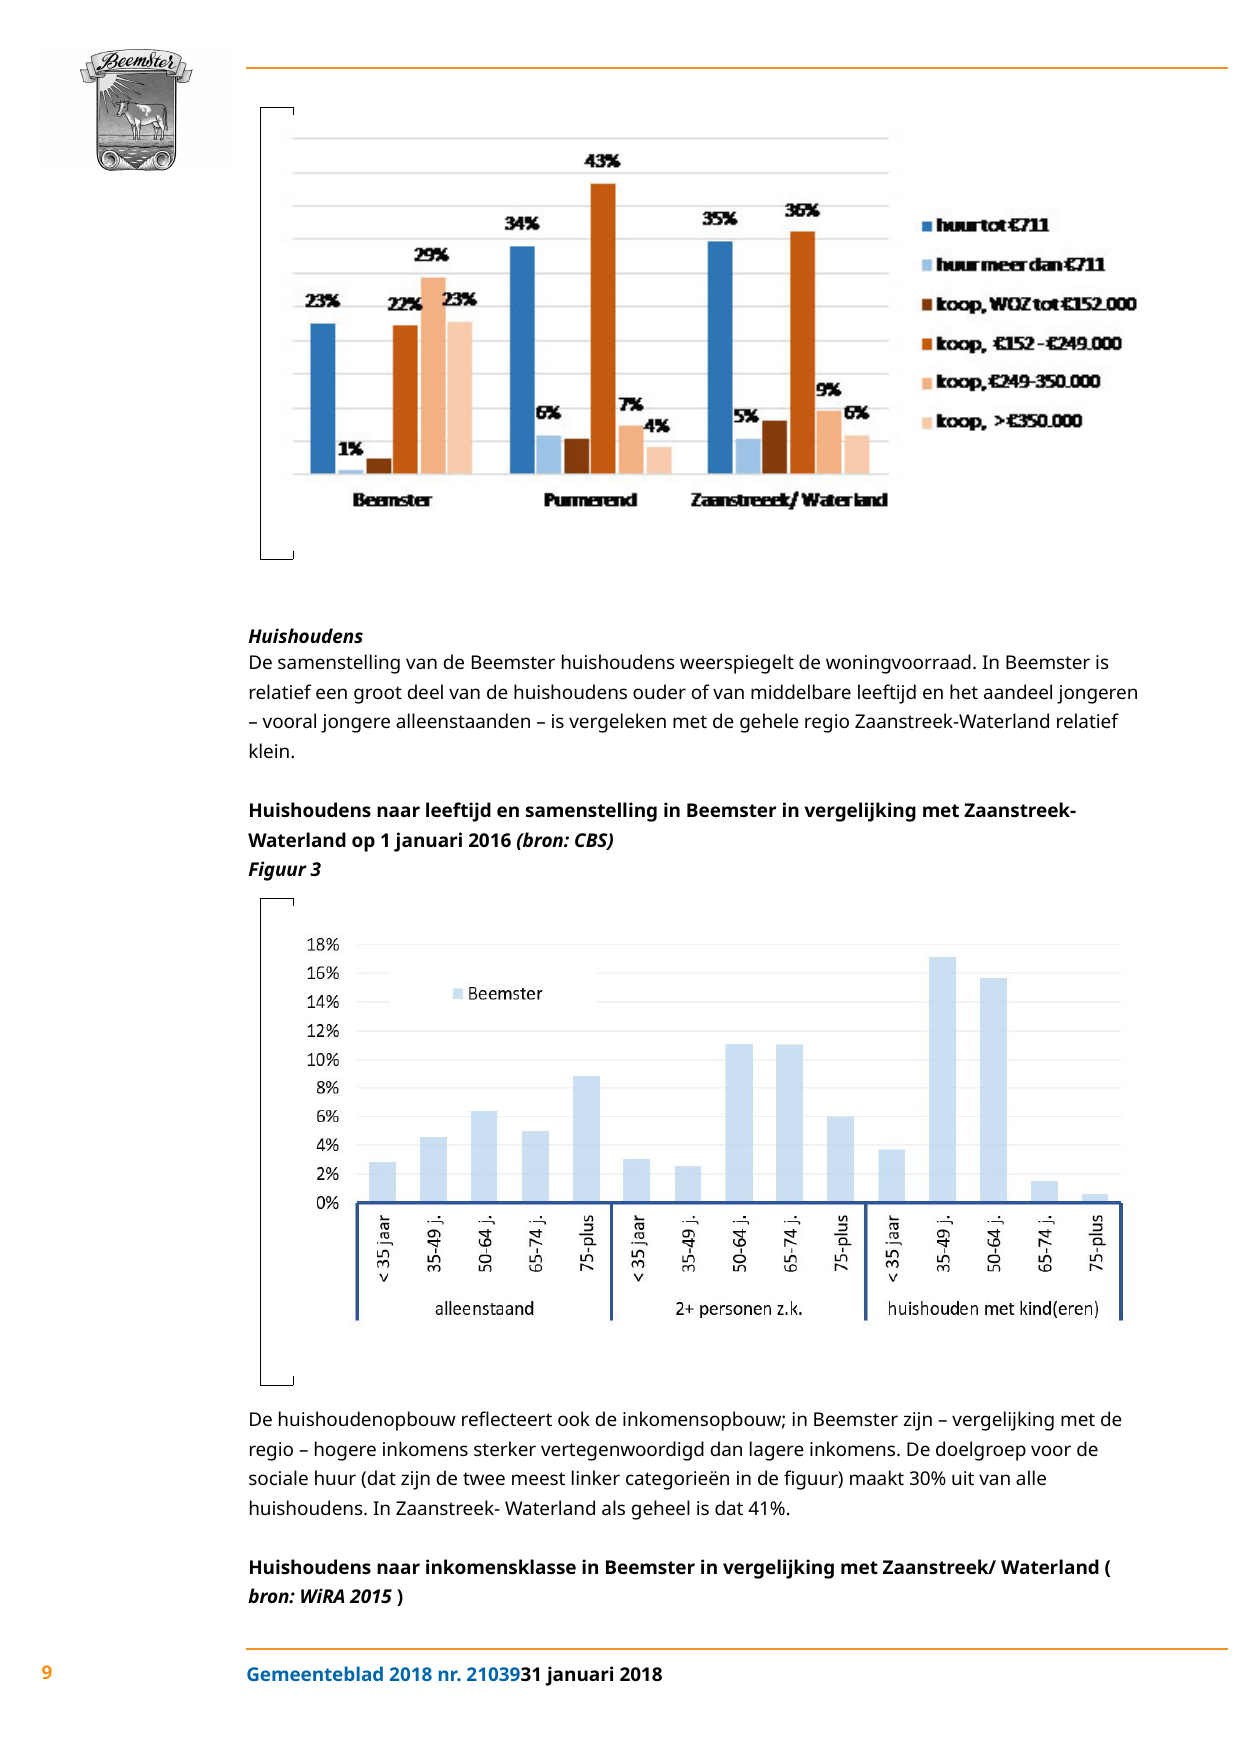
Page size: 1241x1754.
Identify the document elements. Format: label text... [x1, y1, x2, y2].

picture [268, 906, 1173, 1376]
picture [41, 47, 231, 172]
picture [268, 115, 1173, 551]
text Figuur 3 [248, 856, 1152, 882]
text De huishoudenopbouw reflecteert ook de inkomensopbouw; in Beemster zijn – vergelijking met de regio – hogere inkomens sterker vertegenwoordigd dan lagere inkomens. De doelgroep voor de sociale huur (dat zijn de twee meest linker categorieën in de figuur) maakt 30% uit van alle huishoudens. In Zaanstreek- Waterland als geheel is dat 41%. [248, 1406, 1152, 1521]
text Huishoudens naar inkomensklasse in Beemster in vergelijking met Zaanstreek/ Waterland ( bron: WiRA 2015 ) [248, 1554, 1152, 1609]
text Huishoudens naar leeftijd en samenstelling in Beemster in vergelijking met Zaanstreek-Waterland op 1 januari 2016 (bron: CBS) [248, 797, 1152, 853]
text De samenstelling van de Beemster huishoudens weerspiegelt de woningvoorraad. In Beemster is relatief een groot deel van de huishoudens ouder of van middelbare leeftijd en het aandeel jongeren – vooral jongere alleenstaanden – is vergeleken met de gehele regio Zaanstreek-Waterland relatief klein. [248, 649, 1152, 764]
text Huishoudens [248, 624, 1152, 649]
